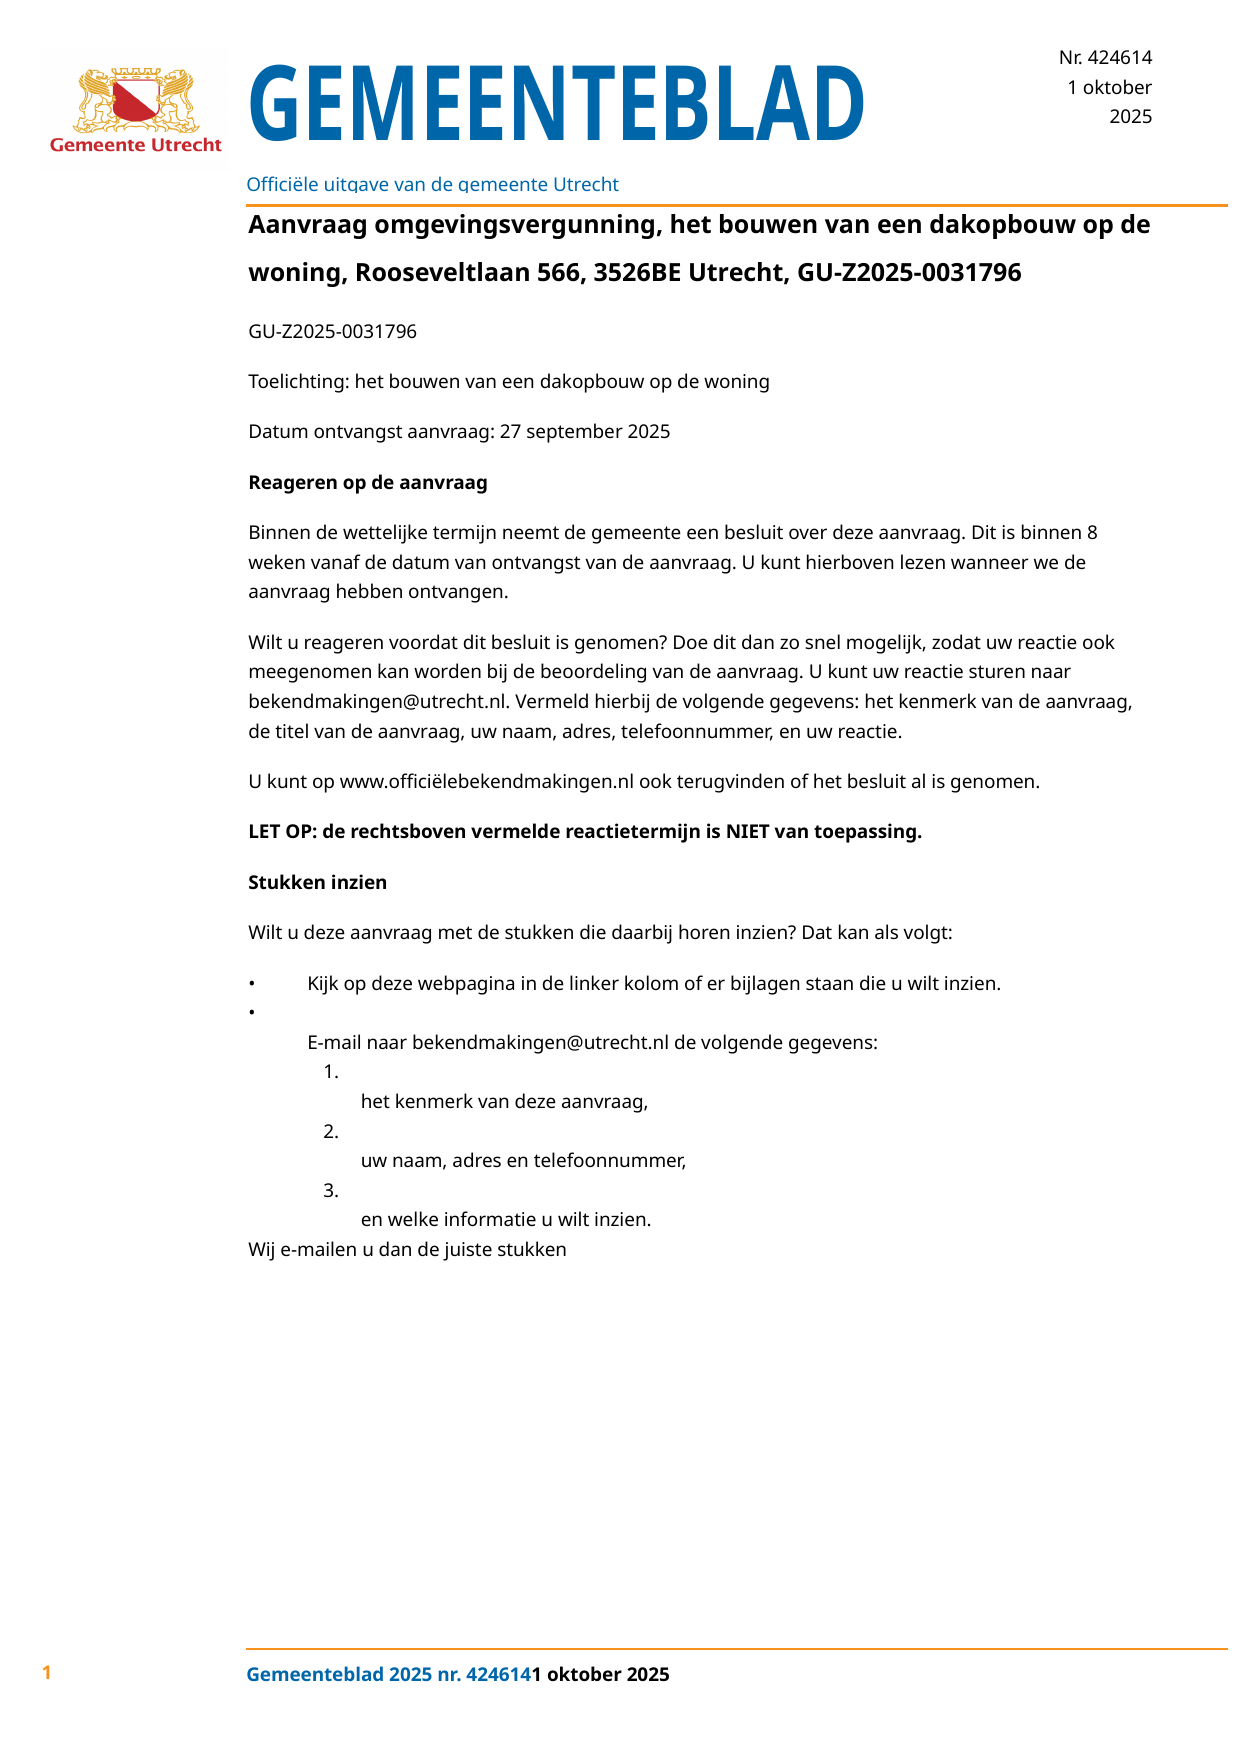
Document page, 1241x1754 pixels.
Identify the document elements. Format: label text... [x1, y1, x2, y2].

text Wilt u deze aanvraag met de stukken die daarbij horen inzien? Dat kan als volgt: [248, 919, 1152, 945]
list het kenmerk van deze aanvraag, [323, 1088, 1152, 1114]
list uw naam, adres en telefoonnummer, [323, 1147, 1152, 1173]
text Toelichting: het bouwen van een dakopbouw op de woning [248, 368, 1152, 394]
text Stukken inzien [248, 869, 1152, 895]
text LET OP: de rechtsboven vermelde reactietermijn is NIET van toepassing. [248, 819, 1152, 844]
picture [41, 47, 231, 172]
text Reageren op de aanvraag [248, 469, 1152, 495]
text Binnen de wettelijke termijn neemt de gemeente een besluit over deze aanvraag. Dit is binnen 8 weken vanaf de datum van ontvangst van de aanvraag. U kunt hierboven lezen wanneer we de aanvraag hebben ontvangen. [248, 519, 1152, 604]
text U kunt op www.officiëlebekendmakingen.nl ook terugvinden of het besluit al is genomen. [248, 768, 1152, 794]
text Wilt u reageren voordat dit besluit is genomen? Doe dit dan zo snel mogelijk, zodat uw reactie ook meegenomen kan worden bij de beoordeling van de aanvraag. U kunt uw reactie sturen naar bekendmakingen@utrecht.nl. Vermeld hierbij de volgende gegevens: het kenmerk van de aanvraag, de titel van de aanvraag, uw naam, adres, telefoonnummer, en uw reactie. [248, 629, 1152, 744]
text Wij e-mailen u dan de juiste stukken [248, 1236, 1152, 1262]
list en welke informatie u wilt inzien. [323, 1207, 1152, 1232]
text Aanvraag omgevingsvergunning, het bouwen van een dakopbouw op de woning, Rooseveltlaan 566, 3526BE Utrecht, GU-Z2025-0031796 [248, 207, 1152, 288]
list Kijk op deze webpagina in de linker kolom of er bijlagen staan die u wilt inzien. [248, 970, 1152, 996]
text GU-Z2025-0031796 [248, 318, 1152, 344]
list E-mail naar bekendmakingen@utrecht.nl de volgende gegevens: [248, 1029, 1152, 1055]
text Datum ontvangst aanvraag: 27 september 2025 [248, 419, 1152, 444]
